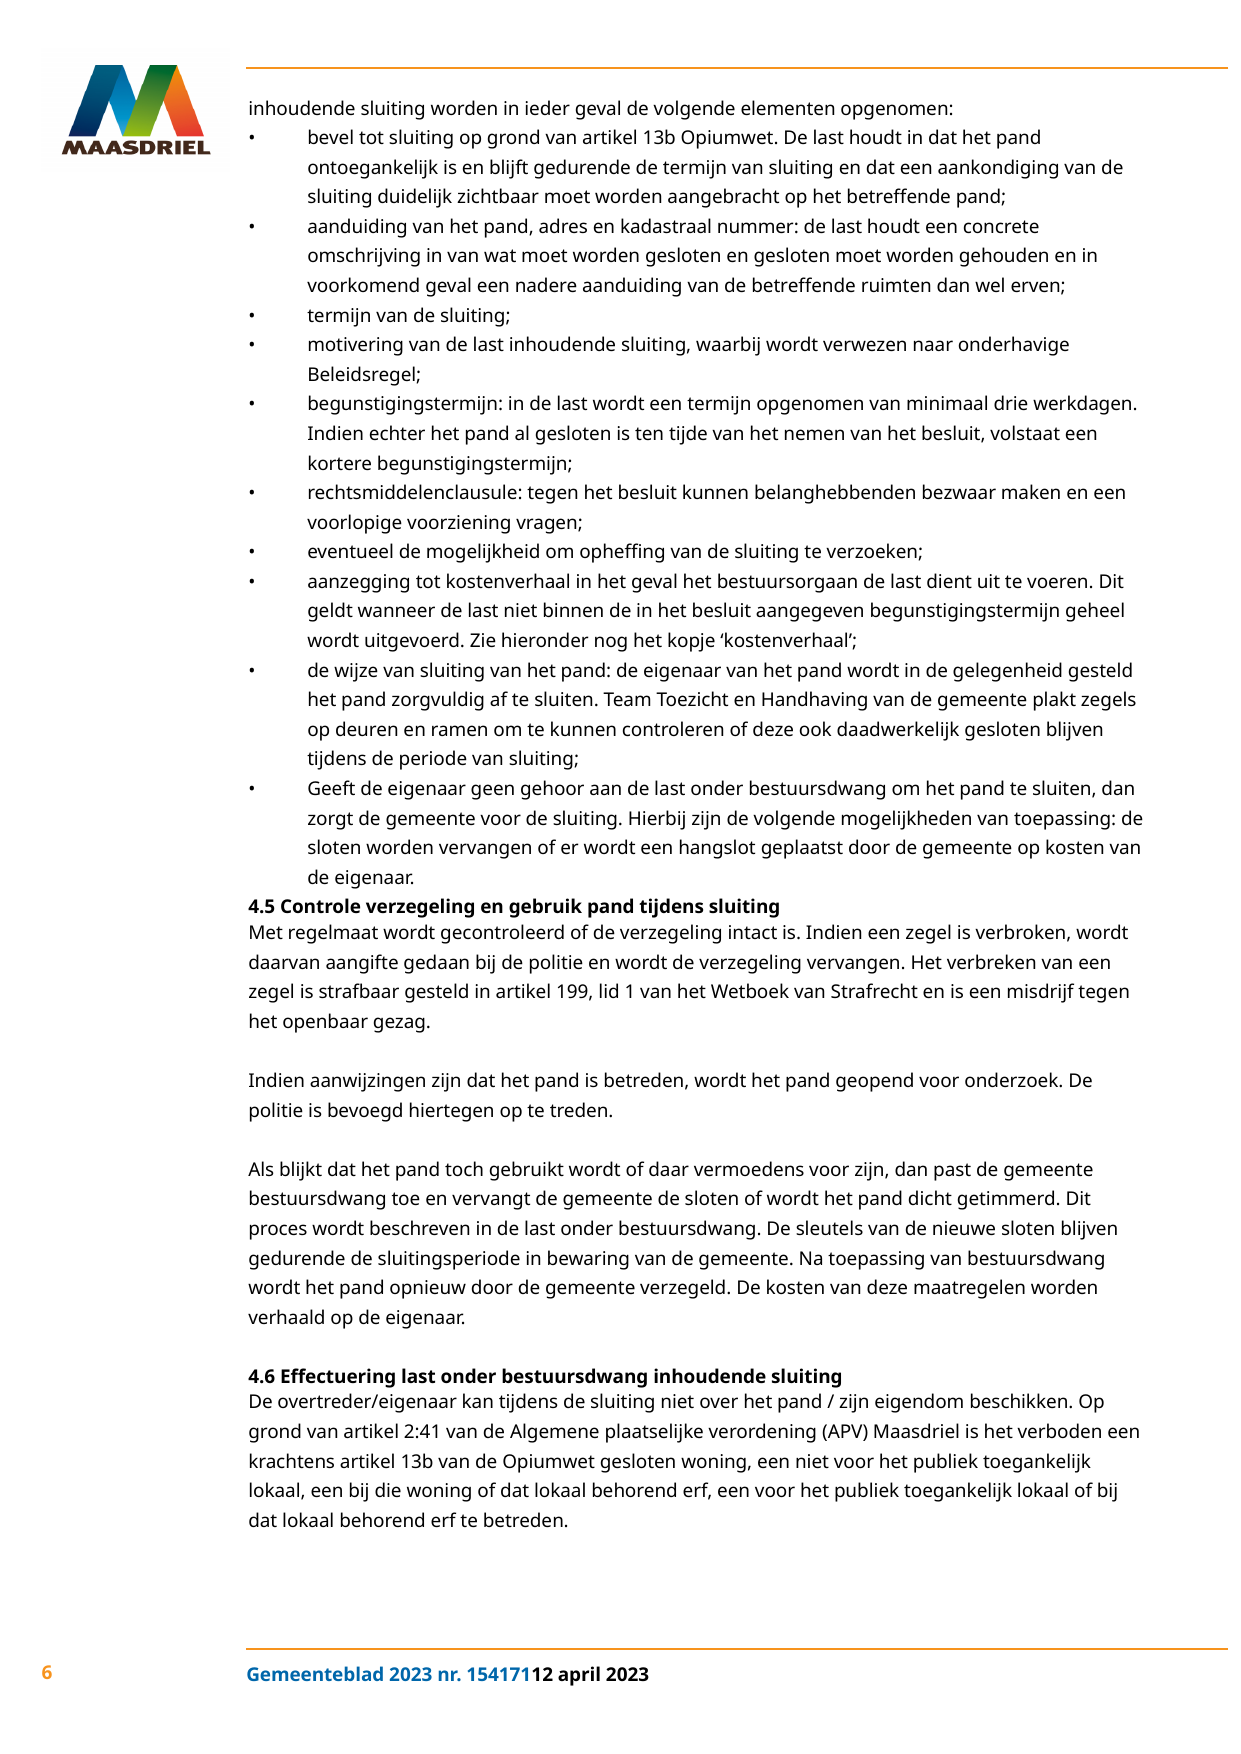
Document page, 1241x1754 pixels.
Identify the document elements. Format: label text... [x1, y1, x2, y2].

list aanduiding van het pand, adres en kadastraal nummer: de last houdt een concrete omschrijving in van wat moet worden gesloten en gesloten moet worden gehouden en in voorkomend geval een nadere aanduiding van de betreffende ruimten dan wel erven; [248, 213, 1152, 298]
text Indien aanwijzingen zijn dat het pand is betreden, wordt het pand geopend voor onderzoek. De politie is bevoegd hiertegen op te treden. [248, 1067, 1152, 1122]
list aanzegging tot kostenverhaal in het geval het bestuursorgaan de last dient uit te voeren. Dit geldt wanneer de last niet binnen de in het besluit aangegeven begunstigingstermijn geheel wordt uitgevoerd. Zie hieronder nog het kopje ‘kostenverhaal’; [248, 568, 1152, 653]
list motivering van de last inhoudende sluiting, waarbij wordt verwezen naar onderhavige Beleidsregel; [248, 331, 1152, 387]
list Geeft de eigenaar geen gehoor aan de last onder bestuursdwang om het pand te sluiten, dan zorgt de gemeente voor de sluiting. Hierbij zijn de volgende mogelijkheden van toepassing: de sloten worden vervangen of er wordt een hangslot geplaatst door de gemeente op kosten van de eigenaar. [248, 775, 1152, 890]
text Als blijkt dat het pand toch gebruikt wordt of daar vermoedens voor zijn, dan past de gemeente bestuursdwang toe en vervangt de gemeente de sloten of wordt het pand dicht getimmerd. Dit proces wordt beschreven in de last onder bestuursdwang. De sleutels van de nieuwe sloten blijven gedurende de sluitingsperiode in bewaring van de gemeente. Na toepassing van bestuursdwang wordt het pand opnieuw door de gemeente verzegeld. De kosten van deze maatregelen worden verhaald op de eigenaar. [248, 1156, 1152, 1329]
list eventueel de mogelijkheid om opheffing van de sluiting te verzoeken; [248, 538, 1152, 564]
list bevel tot sluiting op grond van artikel 13b Opiumwet. De last houdt in dat het pand ontoegankelijk is en blijft gedurende de termijn van sluiting en dat een aankondiging van de sluiting duidelijk zichtbaar moet worden aangebracht op het betreffende pand; [248, 124, 1152, 209]
text 4.5 Controle verzegeling en gebruik pand tijdens sluiting [248, 893, 1152, 919]
list rechtsmiddelenclausule: tegen het besluit kunnen belanghebbenden bezwaar maken en een voorlopige voorziening vragen; [248, 479, 1152, 535]
text inhoudende sluiting worden in ieder geval de volgende elementen opgenomen: [248, 95, 1152, 121]
list termijn van de sluiting; [248, 302, 1152, 328]
list de wijze van sluiting van het pand: de eigenaar van het pand wordt in de gelegenheid gesteld het pand zorgvuldig af te sluiten. Team Toezicht en Handhaving van de gemeente plakt zegels op deuren en ramen om te kunnen controleren of deze ook daadwerkelijk gesloten blijven tijdens de periode van sluiting; [248, 657, 1152, 771]
list begunstigingstermijn: in de last wordt een termijn opgenomen van minimaal drie werkdagen. Indien echter het pand al gesloten is ten tijde van het nemen van het besluit, volstaat een kortere begunstigingstermijn; [248, 391, 1152, 476]
text 4.6 Effectuering last onder bestuursdwang inhoudende sluiting [248, 1363, 1152, 1389]
text De overtreder/eigenaar kan tijdens de sluiting niet over het pand / zijn eigendom beschikken. Op grond van artikel 2:41 van de Algemene plaatselijke verordening (APV) Maasdriel is het verboden een krachtens artikel 13b van de Opiumwet gesloten woning, een niet voor het publiek toegankelijk lokaal, een bij die woning of dat lokaal behorend erf, een voor het publiek toegankelijk lokaal of bij dat lokaal behorend erf te betreden. [248, 1389, 1152, 1533]
text Met regelmaat wordt gecontroleerd of de verzegeling intact is. Indien een zegel is verbroken, wordt daarvan aangifte gedaan bij de politie en wordt de verzegeling vervangen. Het verbreken van een zegel is strafbaar gesteld in artikel 199, lid 1 van het Wetboek van Strafrecht en is een misdrijf tegen het openbaar gezag. [248, 919, 1152, 1034]
picture [41, 47, 231, 172]
